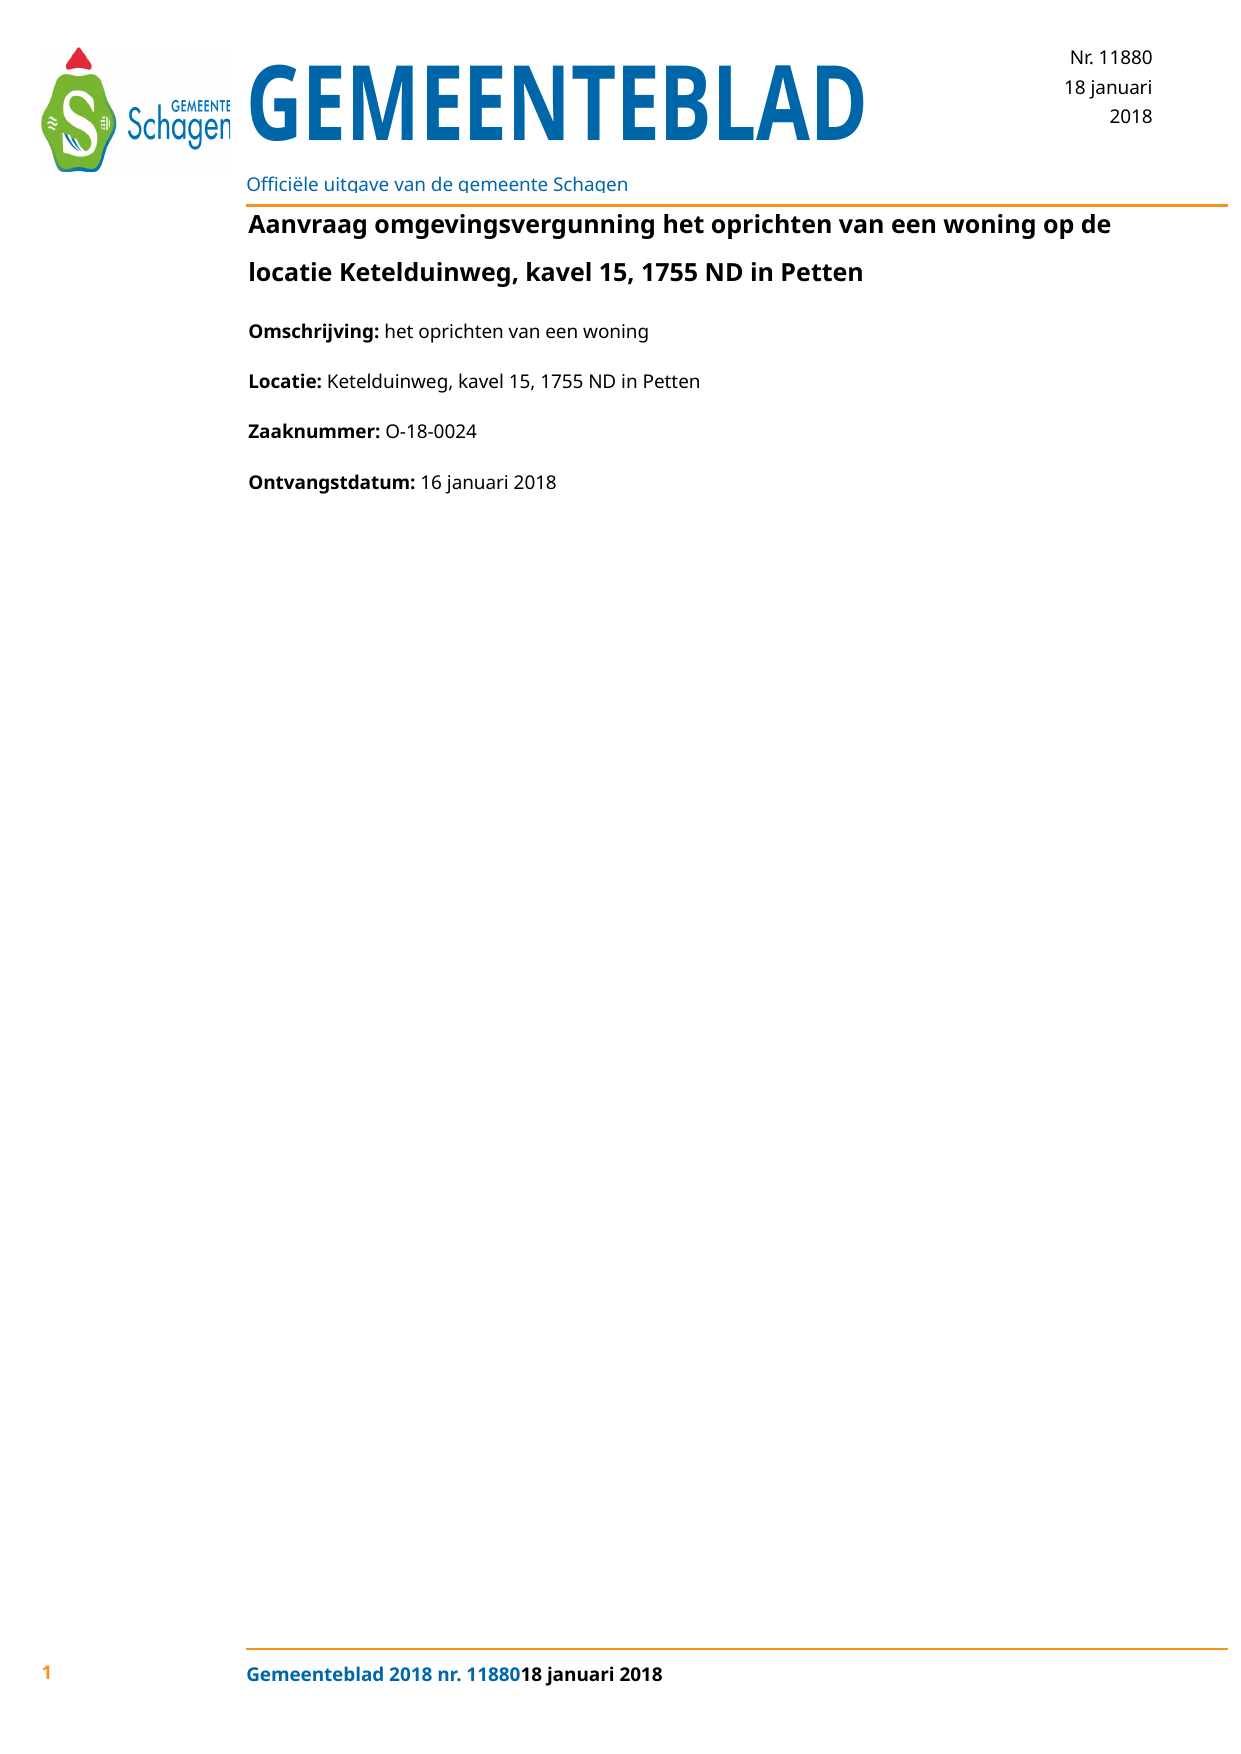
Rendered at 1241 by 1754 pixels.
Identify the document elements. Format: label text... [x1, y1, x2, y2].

text Locatie: Ketelduinweg, kavel 15, 1755 ND in Petten [248, 368, 1152, 394]
picture [41, 47, 231, 172]
text Ontvangstdatum: 16 januari 2018 [248, 469, 1152, 495]
text Zaaknummer: O-18-0024 [248, 419, 1152, 444]
text Aanvraag omgevingsvergunning het oprichten van een woning op de locatie Ketelduinweg, kavel 15, 1755 ND in Petten [248, 207, 1152, 288]
text Omschrijving: het oprichten van een woning [248, 318, 1152, 344]
